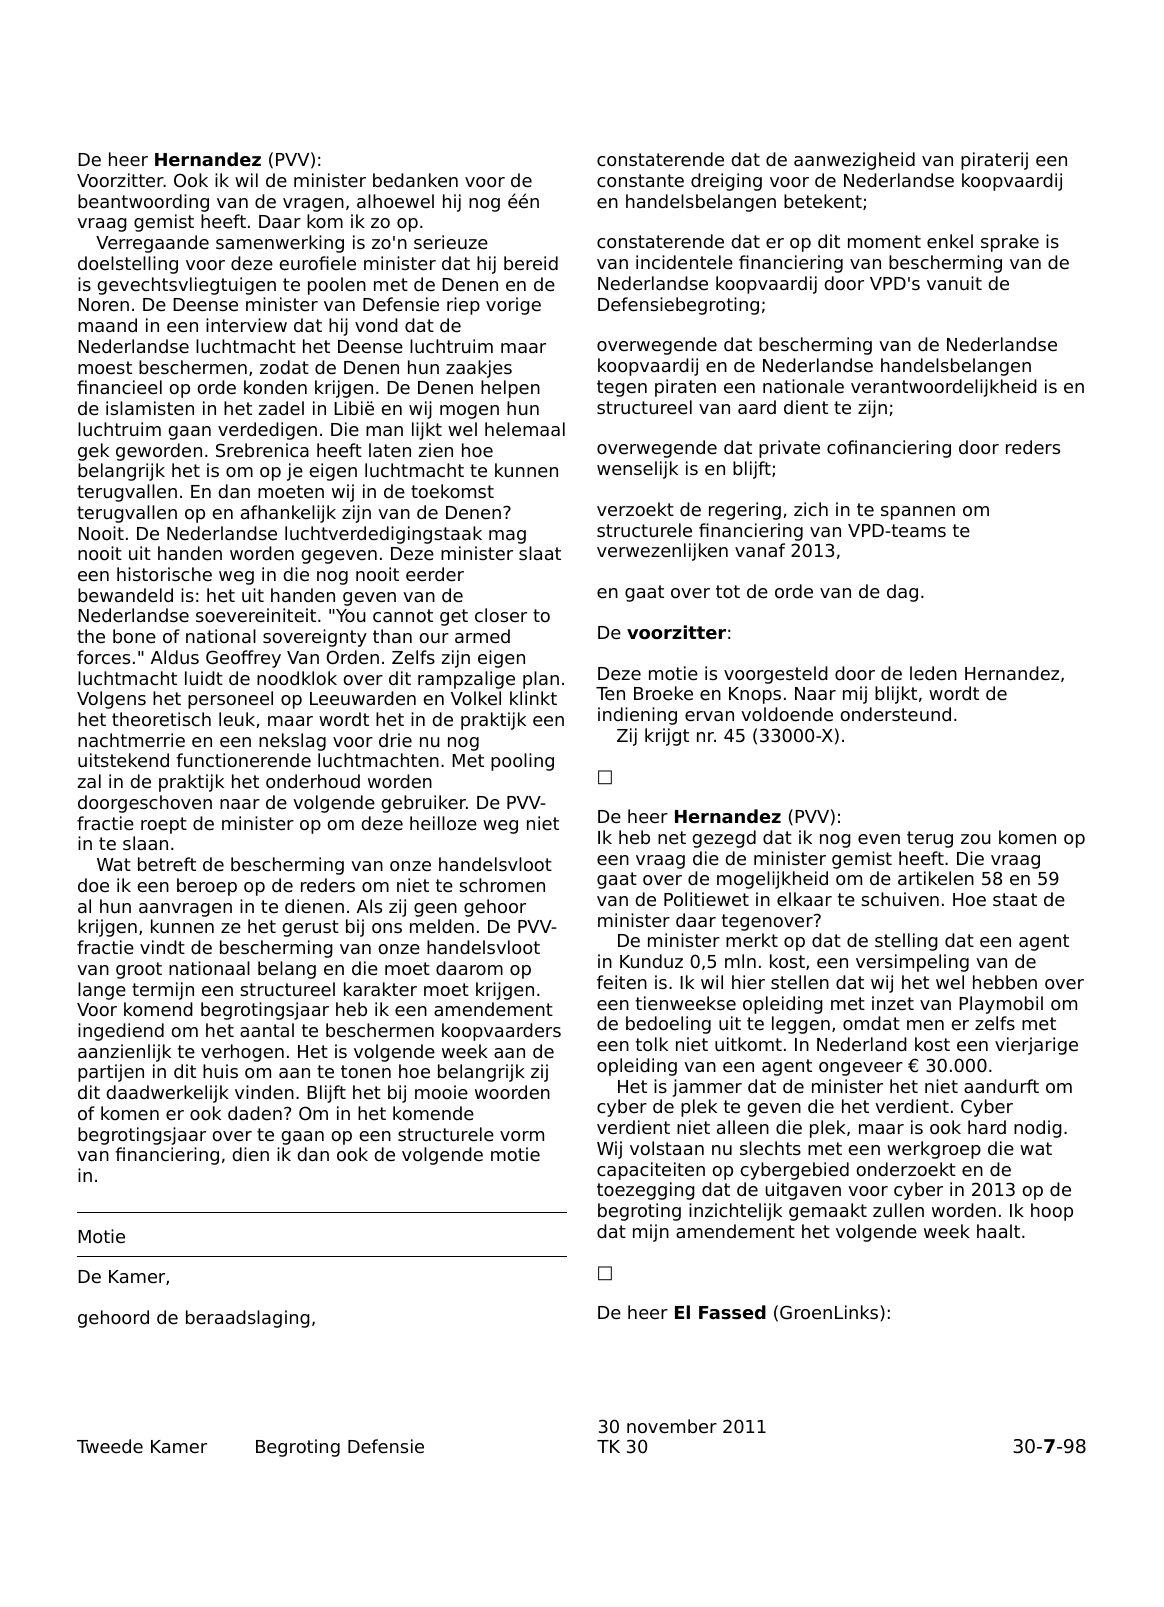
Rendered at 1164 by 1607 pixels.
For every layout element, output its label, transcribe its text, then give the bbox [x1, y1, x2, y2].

text De minister merkt op dat de stelling dat een agent in Kunduz 0,5 mln. kost, een versimpeling van de feiten is. Ik wil hier stellen dat wij het wel hebben over een tienweekse opleiding met inzet van Playmobil om de bedoeling uit te leggen, omdat men er zelfs met een tolk niet uitkomt. In Nederland kost een vierjarige opleiding van een agent ongeveer € 30.000. [596, 931, 1087, 1076]
text constaterende dat de aanwezigheid van piraterij een constante dreiging voor de Nederlandse koopvaardij en handelsbelangen betekent; [596, 150, 1087, 212]
text Ik heb net gezegd dat ik nog even terug zou komen op een vraag die de minister gemist heeft. Die vraag gaat over de mogelijkheid om de artikelen 58 en 59 van de Politiewet in elkaar te schuiven. Hoe staat de minister daar tegenover? [596, 828, 1087, 931]
text overwegende dat bescherming van de Nederlandse koopvaardij en de Nederlandse handelsbelangen tegen piraten een nationale verantwoordelijkheid is en structureel van aard dient te zijn; [596, 335, 1087, 418]
text Deze motie is voorgesteld door de leden Hernandez, Ten Broeke en Knops. Naar mij blijkt, wordt de indiening ervan voldoende ondersteund. [596, 663, 1087, 726]
text Voorzitter. Ook ik wil de minister bedanken voor de beantwoording van de vragen, alhoewel hij nog één vraag gemist heeft. Daar kom ik zo op. [77, 171, 567, 233]
text Verregaande samenwerking is zo'n serieuze doelstelling voor deze eurofiele minister dat hij bereid is gevechtsvliegtuigen te poolen met de Denen en de Noren. De Deense minister van Defensie riep vorige maand in een interview dat hij vond dat de Nederlandse luchtmacht het Deense luchtruim maar moest beschermen, zodat de Denen hun zaakjes financieel op orde konden krijgen. De Denen helpen de islamisten in het zadel in Libië en wij mogen hun luchtruim gaan verdedigen. Die man lijkt wel helemaal gek geworden. Srebrenica heeft laten zien hoe belangrijk het is om op je eigen luchtmacht te kunnen terugvallen. En dan moeten wij in de toekomst terugvallen op en afhankelijk zijn van de Denen? Nooit. De Nederlandse luchtverdedigingstaak mag nooit uit handen worden gegeven. Deze minister slaat een historische weg in die nog nooit eerder bewandeld is: het uit handen geven van de Nederlandse soevereiniteit. "You cannot get closer to the bone of national sovereignty than our armed forces." Aldus Geoffrey Van Orden. Zelfs zijn eigen luchtmacht luidt de noodklok over dit rampzalige plan. Volgens het personeel op Leeuwarden en Volkel klinkt het theoretisch leuk, maar wordt het in de praktijk een nachtmerrie en een nekslag voor drie nu nog uitstekend functionerende luchtmachten. Met pooling zal in de praktijk het onderhoud worden doorgeschoven naar de volgende gebruiker. De PVV-fractie roept de minister op om deze heilloze weg niet in te slaan. [77, 233, 567, 855]
text De voorzitter: [596, 623, 1087, 643]
text □ [596, 766, 1087, 787]
text gehoord de beraadslaging, [77, 1308, 567, 1329]
text De heer Hernandez (PVV): [596, 807, 1087, 828]
text □ [596, 1262, 1087, 1283]
text en gaat over tot de orde van de dag. [596, 582, 1087, 603]
text De heer El Fassed (GroenLinks): [596, 1303, 1087, 1324]
text De Kamer, [77, 1267, 567, 1288]
text constaterende dat er op dit moment enkel sprake is van incidentele financiering van bescherming van de Nederlandse koopvaardij door VPD's vanuit de Defensiebegroting; [596, 232, 1087, 315]
text overwegende dat private cofinanciering door reders wenselijk is en blijft; [596, 438, 1087, 480]
text Zij krijgt nr. 45 (33000-X). [596, 726, 1087, 746]
text Motie [77, 1227, 567, 1247]
text Het is jammer dat de minister het niet aandurft om cyber de plek te geven die het verdient. Cyber verdient niet alleen die plek, maar is ook hard nodig. Wij volstaan nu slechts met een werkgroep die wat capaciteiten op cybergebied onderzoekt en de toezegging dat de uitgaven voor cyber in 2013 op de begroting inzichtelijk gemaakt zullen worden. Ik hoop dat mijn amendement het volgende week haalt. [596, 1076, 1087, 1242]
text verzoekt de regering, zich in te spannen om structurele financiering van VPD-teams te verwezenlijken vanaf 2013, [596, 500, 1087, 562]
text De heer Hernandez (PVV): [77, 150, 567, 171]
text Wat betreft de bescherming van onze handelsvloot doe ik een beroep op de reders om niet te schromen al hun aanvragen in te dienen. Als zij geen gehoor krijgen, kunnen ze het gerust bij ons melden. De PVV-fractie vindt de bescherming van onze handelsvloot van groot nationaal belang en die moet daarom op lange termijn een structureel karakter moet krijgen. Voor komend begrotingsjaar heb ik een amendement ingediend om het aantal te beschermen koopvaarders aanzienlijk te verhogen. Het is volgende week aan de partijen in dit huis om aan te tonen hoe belangrijk zij dit daadwerkelijk vinden. Blijft het bij mooie woorden of komen er ook daden? Om in het komende begrotingsjaar over te gaan op een structurele vorm van financiering, dien ik dan ook de volgende motie in. [77, 855, 567, 1187]
